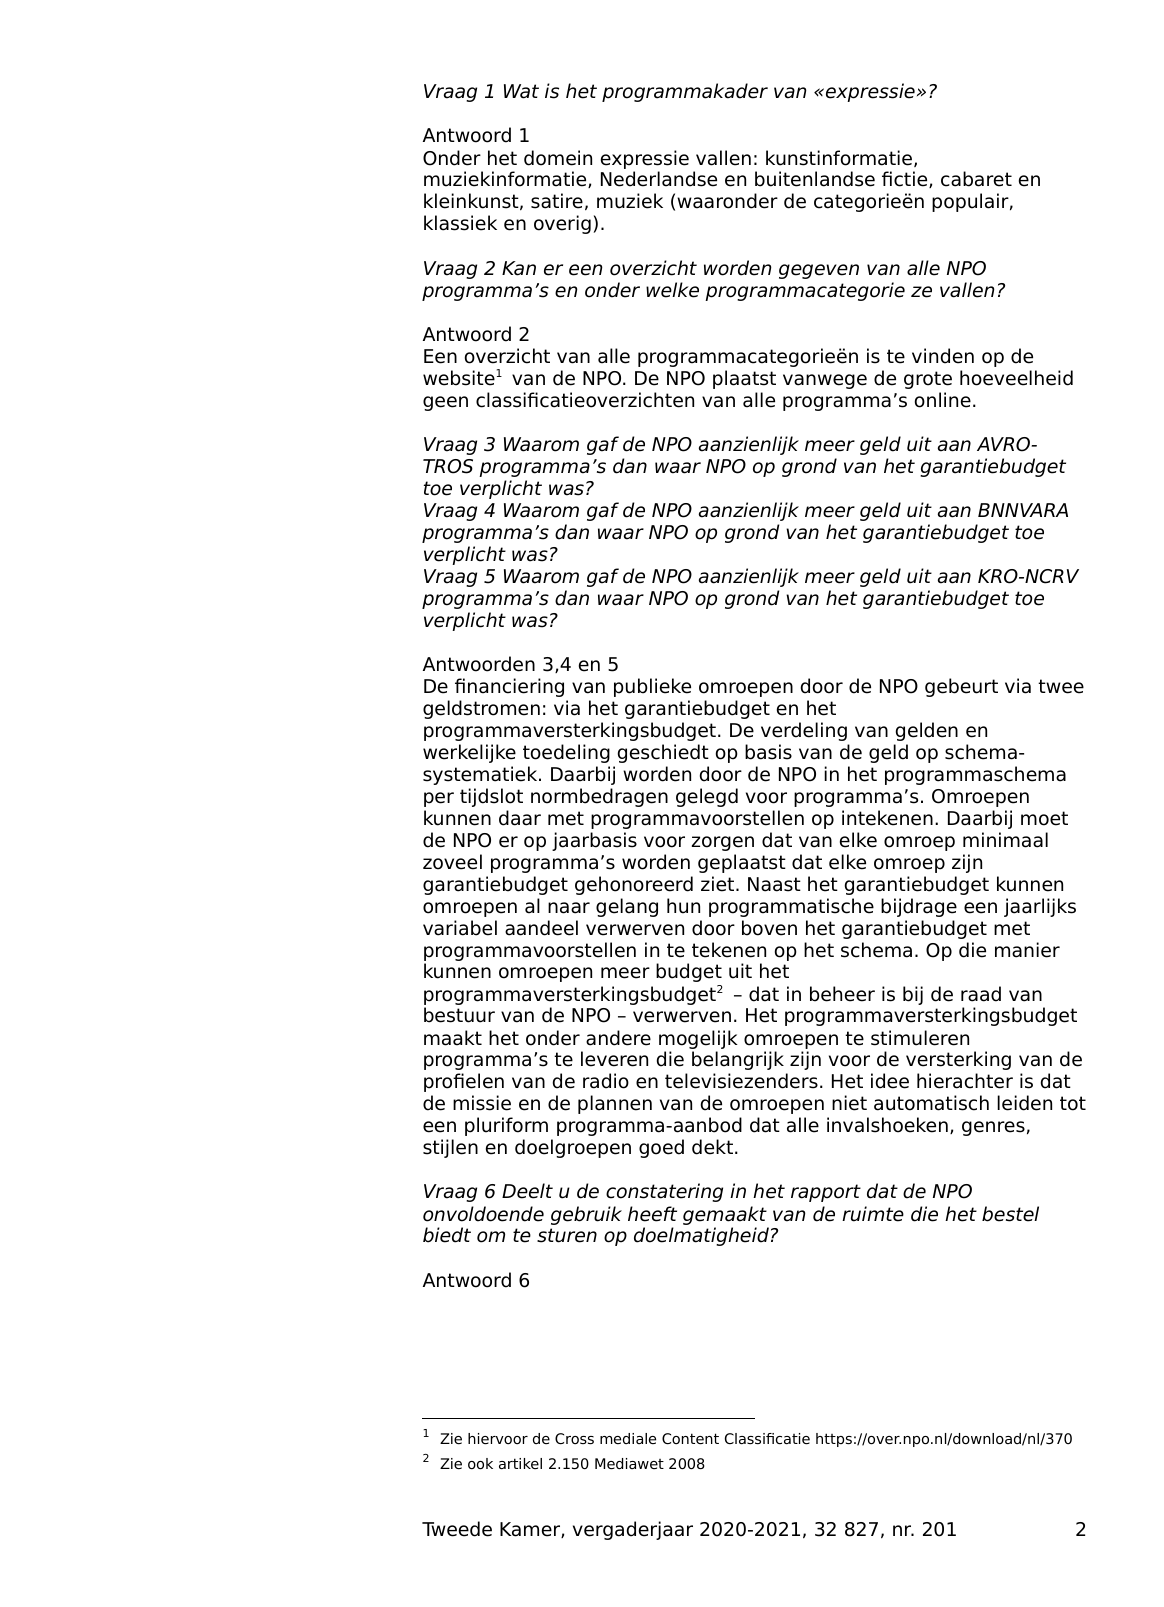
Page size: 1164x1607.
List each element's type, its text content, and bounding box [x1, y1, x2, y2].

text Vraag 2 Kan er een overzicht worden gegeven van alle NPO programma’s en onder welke programmacategorie ze vallen? [422, 257, 1087, 301]
text Vraag 5 Waarom gaf de NPO aanzienlijk meer geld uit aan KRO-NCRV programma’s dan waar NPO op grond van het garantiebudget toe verplicht was? [422, 566, 1087, 632]
text Zie hiervoor de Cross mediale Content Classificatie https://over.npo.nl/download/nl/370 [422, 1427, 1087, 1449]
text De financiering van publieke omroepen door de NPO gebeurt via twee geldstromen: via het garantiebudget en het programmaversterkingsbudget. De verdeling van gelden en werkelijke toedeling geschiedt op basis van de geld op schema-systematiek. Daarbij worden door de NPO in het programmaschema per tijdslot normbedragen gelegd voor programma’s. Omroepen kunnen daar met programmavoorstellen op intekenen. Daarbij moet de NPO er op jaarbasis voor zorgen dat van elke omroep minimaal zoveel programma’s worden geplaatst dat elke omroep zijn garantiebudget gehonoreerd ziet. Naast het garantiebudget kunnen omroepen al naar gelang hun programmatische bijdrage een jaarlijks variabel aandeel verwerven door boven het garantiebudget met programmavoorstellen in te tekenen op het schema. Op die manier kunnen omroepen meer budget uit het programmaversterkingsbudget – dat in beheer is bij de raad van bestuur van de NPO – verwerven. Het programmaversterkingsbudget maakt het onder andere mogelijk omroepen te stimuleren programma’s te leveren die belangrijk zijn voor de versterking van de profielen van de radio en televisiezenders. Het idee hierachter is dat de missie en de plannen van de omroepen niet automatisch leiden tot een pluriform programma-aanbod dat alle invalshoeken, genres, stijlen en doelgroepen goed dekt. [422, 676, 1087, 1159]
text Vraag 3 Waarom gaf de NPO aanzienlijk meer geld uit aan AVRO-TROS programma’s dan waar NPO op grond van het garantiebudget toe verplicht was? [422, 434, 1087, 500]
text Antwoord 6 [422, 1269, 1087, 1292]
text Zie ook artikel 2.150 Mediawet 2008 [422, 1452, 1087, 1474]
text Een overzicht van alle programmacategorieën is te vinden op de website van de NPO. De NPO plaatst vanwege de grote hoeveelheid geen classificatieoverzichten van alle programma’s online. [422, 346, 1087, 412]
text Vraag 1 Wat is het programmakader van «expressie»? [422, 81, 1087, 103]
text Antwoord 1 [422, 125, 1087, 147]
text Vraag 6 Deelt u de constatering in het rapport dat de NPO onvoldoende gebruik heeft gemaakt van de ruimte die het bestel biedt om te sturen op doelmatigheid? [422, 1181, 1087, 1247]
text Antwoord 2 [422, 324, 1087, 346]
text Onder het domein expressie vallen: kunstinformatie, muziekinformatie, Nederlandse en buitenlandse fictie, cabaret en kleinkunst, satire, muziek (waaronder de categorieën populair, klassiek en overig). [422, 147, 1087, 235]
text Antwoorden 3,4 en 5 [422, 654, 1087, 676]
text Vraag 4 Waarom gaf de NPO aanzienlijk meer geld uit aan BNNVARA programma’s dan waar NPO op grond van het garantiebudget toe verplicht was? [422, 500, 1087, 566]
